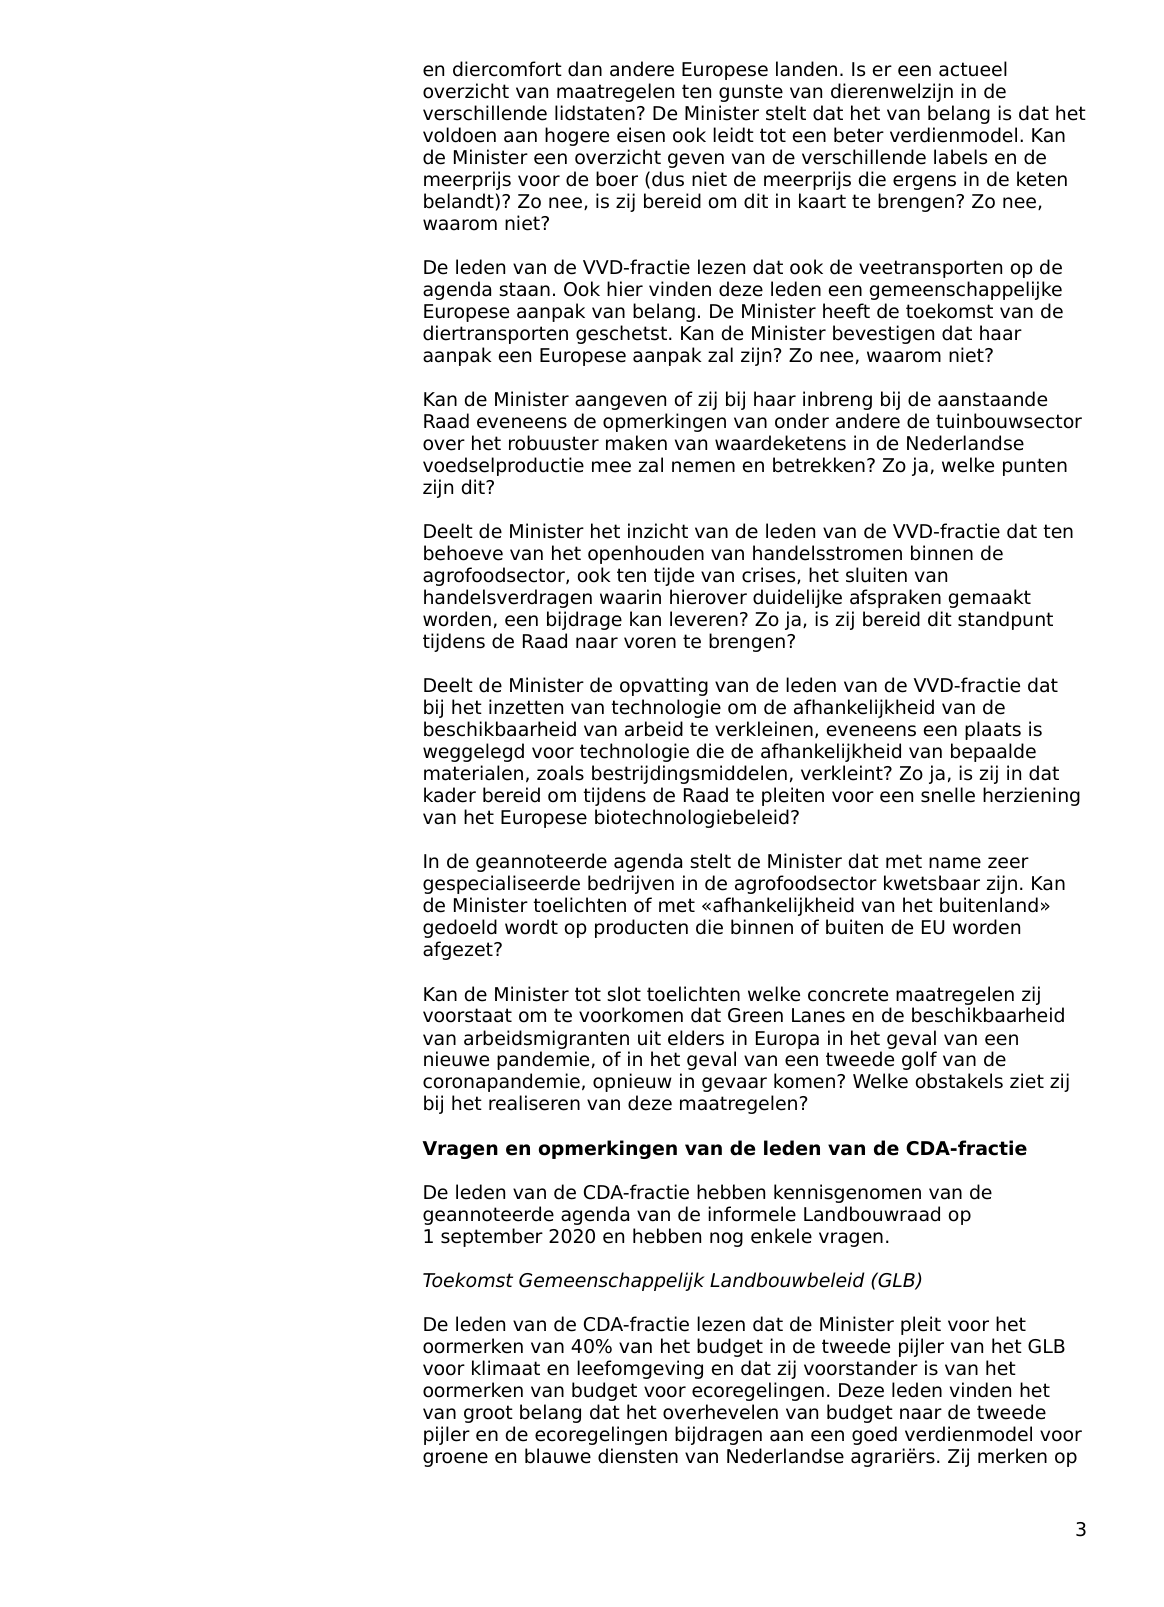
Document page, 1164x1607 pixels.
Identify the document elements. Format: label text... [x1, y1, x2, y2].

text De leden van de CDA-fractie lezen dat de Minister pleit voor het oormerken van 40% van het budget in de tweede pijler van het GLB voor klimaat en leefomgeving en dat zij voorstander is van het oormerken van budget voor ecoregelingen. Deze leden vinden het van groot belang dat het overhevelen van budget naar de tweede pijler en de ecoregelingen bijdragen aan een goed verdienmodel voor groene en blauwe diensten van Nederlandse agrariërs. Zij merken op [422, 1314, 1087, 1468]
text De leden van de VVD-fractie lezen dat ook de veetransporten op de agenda staan. Ook hier vinden deze leden een gemeenschappelijke Europese aanpak van belang. De Minister heeft de toekomst van de diertransporten geschetst. Kan de Minister bevestigen dat haar aanpak een Europese aanpak zal zijn? Zo nee, waarom niet? [422, 257, 1087, 367]
text Deelt de Minister het inzicht van de leden van de VVD-fractie dat ten behoeve van het openhouden van handelsstromen binnen de agrofoodsector, ook ten tijde van crises, het sluiten van handelsverdragen waarin hierover duidelijke afspraken gemaakt worden, een bijdrage kan leveren? Zo ja, is zij bereid dit standpunt tijdens de Raad naar voren te brengen? [422, 521, 1087, 653]
text en diercomfort dan andere Europese landen. Is er een actueel overzicht van maatregelen ten gunste van dierenwelzijn in de verschillende lidstaten? De Minister stelt dat het van belang is dat het voldoen aan hogere eisen ook leidt tot een beter verdienmodel. Kan de Minister een overzicht geven van de verschillende labels en de meerprijs voor de boer (dus niet de meerprijs die ergens in de keten belandt)? Zo nee, is zij bereid om dit in kaart te brengen? Zo nee, waarom niet? [422, 59, 1087, 235]
text De leden van de CDA-fractie hebben kennisgenomen van de geannoteerde agenda van de informele Landbouwraad op 1 september 2020 en hebben nog enkele vragen. [422, 1182, 1087, 1248]
text Kan de Minister tot slot toelichten welke concrete maatregelen zij voorstaat om te voorkomen dat Green Lanes en de beschikbaarheid van arbeidsmigranten uit elders in Europa in het geval van een nieuwe pandemie, of in het geval van een tweede golf van de coronapandemie, opnieuw in gevaar komen? Welke obstakels ziet zij bij het realiseren van deze maatregelen? [422, 983, 1087, 1115]
text In de geannoteerde agenda stelt de Minister dat met name zeer gespecialiseerde bedrijven in de agrofoodsector kwetsbaar zijn. Kan de Minister toelichten of met «afhankelijkheid van het buitenland» gedoeld wordt op producten die binnen of buiten de EU worden afgezet? [422, 851, 1087, 961]
subtitle Toekomst Gemeenschappelijk Landbouwbeleid (GLB) [422, 1270, 1087, 1292]
subtitle Vragen en opmerkingen van de leden van de CDA-fractie [422, 1137, 1087, 1159]
text Deelt de Minister de opvatting van de leden van de VVD-fractie dat bij het inzetten van technologie om de afhankelijkheid van de beschikbaarheid van arbeid te verkleinen, eveneens een plaats is weggelegd voor technologie die de afhankelijkheid van bepaalde materialen, zoals bestrijdingsmiddelen, verkleint? Zo ja, is zij in dat kader bereid om tijdens de Raad te pleiten voor een snelle herziening van het Europese biotechnologiebeleid? [422, 675, 1087, 829]
text Kan de Minister aangeven of zij bij haar inbreng bij de aanstaande Raad eveneens de opmerkingen van onder andere de tuinbouwsector over het robuuster maken van waardeketens in de Nederlandse voedselproductie mee zal nemen en betrekken? Zo ja, welke punten zijn dit? [422, 389, 1087, 499]
